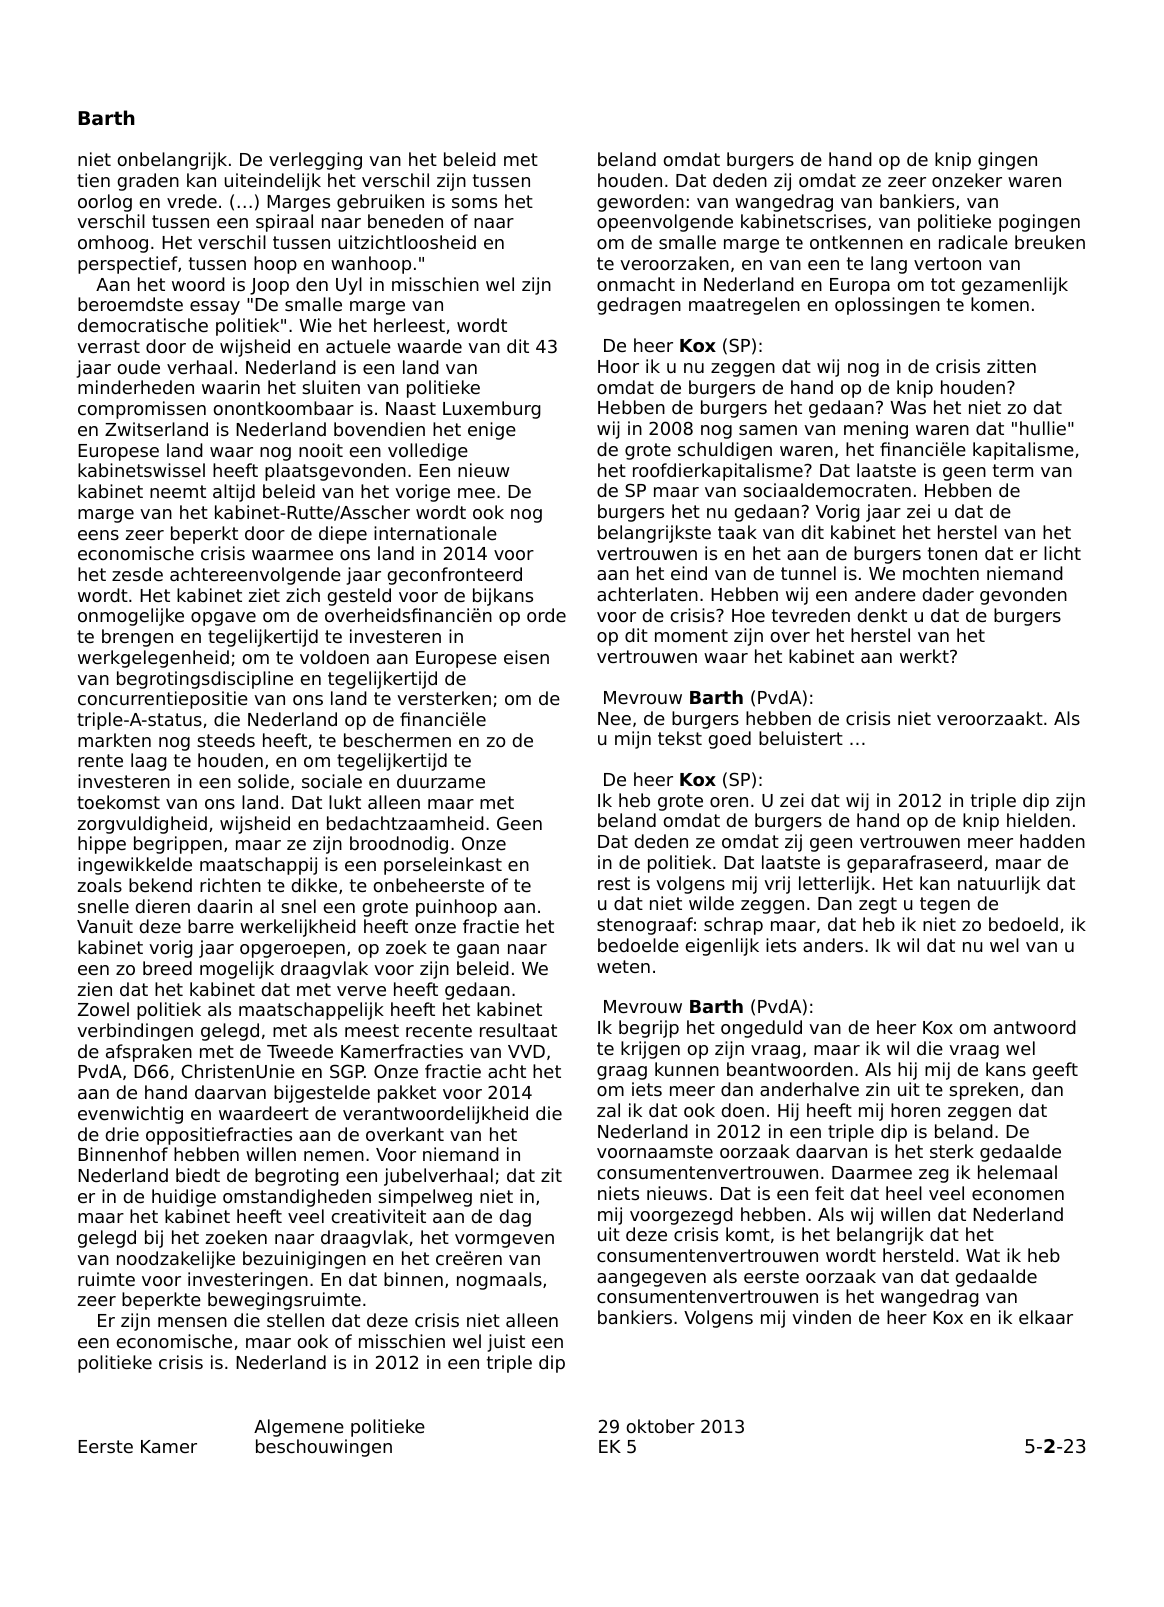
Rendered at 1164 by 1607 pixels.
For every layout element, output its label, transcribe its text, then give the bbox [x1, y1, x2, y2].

text Ik heb grote oren. U zei dat wij in 2012 in triple dip zijn beland omdat de burgers de hand op de knip hielden. Dat deden ze omdat zij geen vertrouwen meer hadden in de politiek. Dat laatste is geparafraseerd, maar de rest is volgens mij vrij letterlijk. Het kan natuurlijk dat u dat niet wilde zeggen. Dan zegt u tegen de stenograaf: schrap maar, dat heb ik niet zo bedoeld, ik bedoelde eigenlijk iets anders. Ik wil dat nu wel van u weten. [596, 791, 1087, 977]
text Hoor ik u nu zeggen dat wij nog in de crisis zitten omdat de burgers de hand op de knip houden? Hebben de burgers het gedaan? Was het niet zo dat wij in 2008 nog samen van mening waren dat "hullie" de grote schuldigen waren, het financiële kapitalisme, het roofdierkapitalisme? Dat laatste is geen term van de SP maar van sociaaldemocraten. Hebben de burgers het nu gedaan? Vorig jaar zei u dat de belangrijkste taak van dit kabinet het herstel van het vertrouwen is en het aan de burgers tonen dat er licht aan het eind van de tunnel is. We mochten niemand achterlaten. Hebben wij een andere dader gevonden voor de crisis? Hoe tevreden denkt u dat de burgers op dit moment zijn over het herstel van het vertrouwen waar het kabinet aan werkt? [596, 357, 1087, 668]
text Mevrouw Barth (PvdA): [596, 688, 1087, 708]
text Nee, de burgers hebben de crisis niet veroorzaakt. Als u mijn tekst goed beluistert … [596, 708, 1087, 750]
text De heer Kox (SP): [596, 770, 1087, 791]
text Mevrouw Barth (PvdA): [596, 997, 1087, 1018]
text beland omdat burgers de hand op de knip gingen houden. Dat deden zij omdat ze zeer onzeker waren geworden: van wangedrag van bankiers, van opeenvolgende kabinetscrises, van politieke pogingen om de smalle marge te ontkennen en radicale breuken te veroorzaken, en van een te lang vertoon van onmacht in Nederland en Europa om tot gezamenlijk gedragen maatregelen en oplossingen te komen. [596, 150, 1087, 316]
text Er zijn mensen die stellen dat deze crisis niet alleen een economische, maar ook of misschien wel juist een politieke crisis is. Nederland is in 2012 in een triple dip [77, 1311, 567, 1373]
text Aan het woord is Joop den Uyl in misschien wel zijn beroemdste essay "De smalle marge van democratische politiek". Wie het herleest, wordt verrast door de wijsheid en actuele waarde van dit 43 jaar oude verhaal. Nederland is een land van minderheden waarin het sluiten van politieke compromissen onontkoombaar is. Naast Luxemburg en Zwitserland is Nederland bovendien het enige Europese land waar nog nooit een volledige kabinetswissel heeft plaatsgevonden. Een nieuw kabinet neemt altijd beleid van het vorige mee. De marge van het kabinet-Rutte/Asscher wordt ook nog eens zeer beperkt door de diepe internationale economische crisis waarmee ons land in 2014 voor het zesde achtereenvolgende jaar geconfronteerd wordt. Het kabinet ziet zich gesteld voor de bijkans onmogelijke opgave om de overheidsfinanciën op orde te brengen en tegelijkertijd te investeren in werkgelegenheid; om te voldoen aan Europese eisen van begrotingsdiscipline en tegelijkertijd de concurrentiepositie van ons land te versterken; om de triple-A-status, die Nederland op de financiële markten nog steeds heeft, te beschermen en zo de rente laag te houden, en om tegelijkertijd te investeren in een solide, sociale en duurzame toekomst van ons land. Dat lukt alleen maar met zorgvuldigheid, wijsheid en bedachtzaamheid. Geen hippe begrippen, maar ze zijn broodnodig. Onze ingewikkelde maatschappij is een porseleinkast en zoals bekend richten te dikke, te onbeheerste of te snelle dieren daarin al snel een grote puinhoop aan. Vanuit deze barre werkelijkheid heeft onze fractie het kabinet vorig jaar opgeroepen, op zoek te gaan naar een zo breed mogelijk draagvlak voor zijn beleid. We zien dat het kabinet dat met verve heeft gedaan. Zowel politiek als maatschappelijk heeft het kabinet verbindingen gelegd, met als meest recente resultaat de afspraken met de Tweede Kamerfracties van VVD, PvdA, D66, ChristenUnie en SGP. Onze fractie acht het aan de hand daarvan bijgestelde pakket voor 2014 evenwichtig en waardeert de verantwoordelijkheid die de drie oppositiefracties aan de overkant van het Binnenhof hebben willen nemen. Voor niemand in Nederland biedt de begroting een jubelverhaal; dat zit er in de huidige omstandigheden simpelweg niet in, maar het kabinet heeft veel creativiteit aan de dag gelegd bij het zoeken naar draagvlak, het vormgeven van noodzakelijke bezuinigingen en het creëren van ruimte voor investeringen. En dat binnen, nogmaals, zeer beperkte bewegingsruimte. [77, 274, 567, 1311]
text De heer Kox (SP): [596, 336, 1087, 357]
text niet onbelangrijk. De verlegging van het beleid met tien graden kan uiteindelijk het verschil zijn tussen oorlog en vrede. (…) Marges gebruiken is soms het verschil tussen een spiraal naar beneden of naar omhoog. Het verschil tussen uitzichtloosheid en perspectief, tussen hoop en wanhoop." [77, 150, 567, 274]
text Ik begrijp het ongeduld van de heer Kox om antwoord te krijgen op zijn vraag, maar ik wil die vraag wel graag kunnen beantwoorden. Als hij mij de kans geeft om iets meer dan anderhalve zin uit te spreken, dan zal ik dat ook doen. Hij heeft mij horen zeggen dat Nederland in 2012 in een triple dip is beland. De voornaamste oorzaak daarvan is het sterk gedaalde consumentenvertrouwen. Daarmee zeg ik helemaal niets nieuws. Dat is een feit dat heel veel economen mij voorgezegd hebben. Als wij willen dat Nederland uit deze crisis komt, is het belangrijk dat het consumentenvertrouwen wordt hersteld. Wat ik heb aangegeven als eerste oorzaak van dat gedaalde consumentenvertrouwen is het wangedrag van bankiers. Volgens mij vinden de heer Kox en ik elkaar [596, 1018, 1087, 1329]
